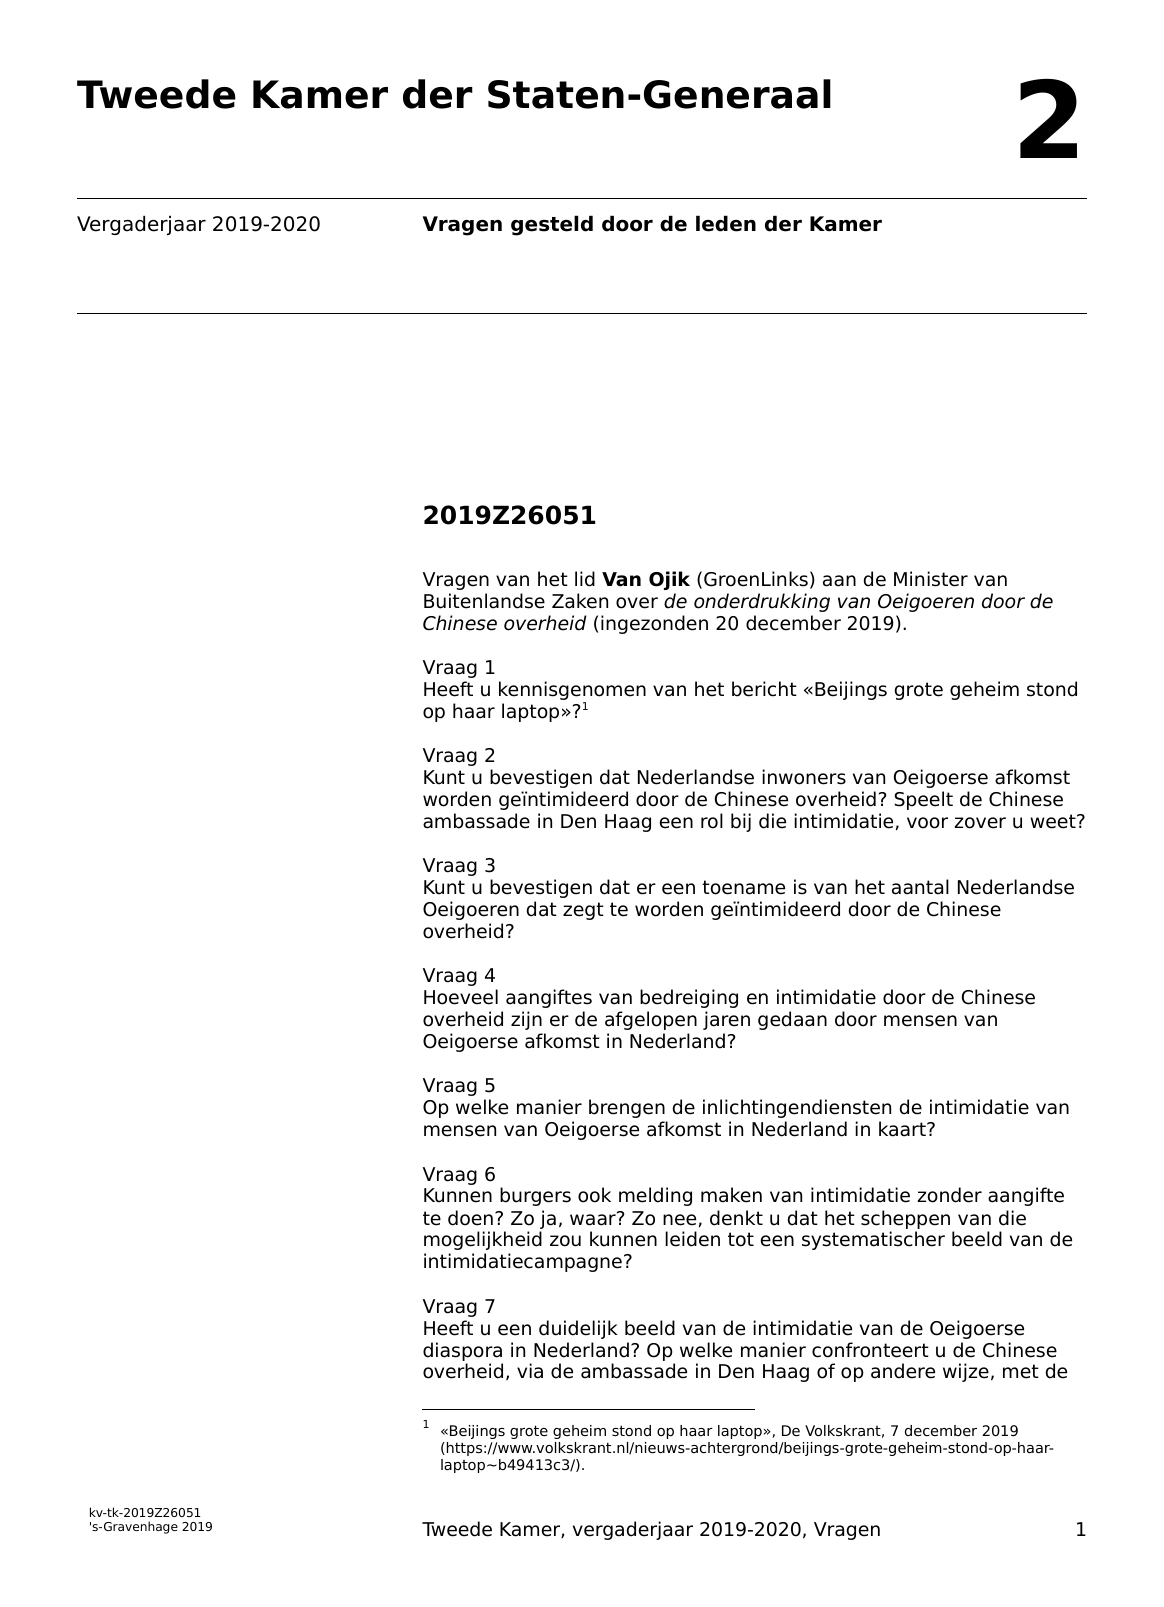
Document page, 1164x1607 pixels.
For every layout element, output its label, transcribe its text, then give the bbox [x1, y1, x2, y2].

text Op welke manier brengen de inlichtingendiensten de intimidatie van mensen van Oeigoerse afkomst in Nederland in kaart? [422, 1097, 1087, 1141]
text Kunnen burgers ook melding maken van intimidatie zonder aangifte te doen? Zo ja, waar? Zo nee, denkt u dat het scheppen van die mogelijkheid zou kunnen leiden tot een systematischer beeld van de intimidatiecampagne? [422, 1185, 1087, 1273]
text Vraag 5 [422, 1075, 1087, 1097]
text Kunt u bevestigen dat er een toename is van het aantal Nederlandse Oeigoeren dat zegt te worden geïntimideerd door de Chinese overheid? [422, 877, 1087, 943]
table_header Tweede Kamer der Staten-Generaal [77, 59, 886, 198]
text Vraag 1 [422, 657, 1087, 679]
text Heeft u kennisgenomen van het bericht «Beijings grote geheim stond op haar laptop»? [422, 679, 1087, 723]
text Vraag 4 [422, 965, 1087, 987]
text Vraag 7 [422, 1296, 1087, 1317]
text Vragen van het lid Van Ojik (GroenLinks) aan de Minister van Buitenlandse Zaken over de onderdrukking van Oeigoeren door de Chinese overheid (ingezonden 20 december 2019). [422, 569, 1087, 635]
text Vraag 2 [422, 745, 1087, 767]
text 's-Gravenhage 2019 [88, 1520, 323, 1534]
text «Beijings grote geheim stond op haar laptop», De Volkskrant, 7 december 2019 (https://www.volkskrant.nl/nieuws-achtergrond/beijings-grote-geheim-stond-op-haar-laptop~b49413c3/). [422, 1418, 1087, 1474]
text Heeft u een duidelijk beeld van de intimidatie van de Oeigoerse diaspora in Nederland? Op welke manier confronteert u de Chinese overheid, via de ambassade in Den Haag of op andere wijze, met de [422, 1317, 1087, 1383]
text Vraag 6 [422, 1163, 1087, 1185]
text Vraag 3 [422, 855, 1087, 877]
text kv-tk-2019Z26051 [88, 1506, 323, 1520]
text Hoeveel aangiftes van bedreiging en intimidatie door de Chinese overheid zijn er de afgelopen jaren gedaan door mensen van Oeigoerse afkomst in Nederland? [422, 987, 1087, 1053]
text 2019Z26051 [422, 501, 1087, 531]
table_cell Vragen gesteld door de leden der Kamer [422, 199, 1087, 313]
table_header 2 [886, 59, 1087, 198]
table_cell Vergaderjaar 2019-2020 [77, 199, 422, 313]
text Kunt u bevestigen dat Nederlandse inwoners van Oeigoerse afkomst worden geïntimideerd door de Chinese overheid? Speelt de Chinese ambassade in Den Haag een rol bij die intimidatie, voor zover u weet? [422, 767, 1087, 833]
